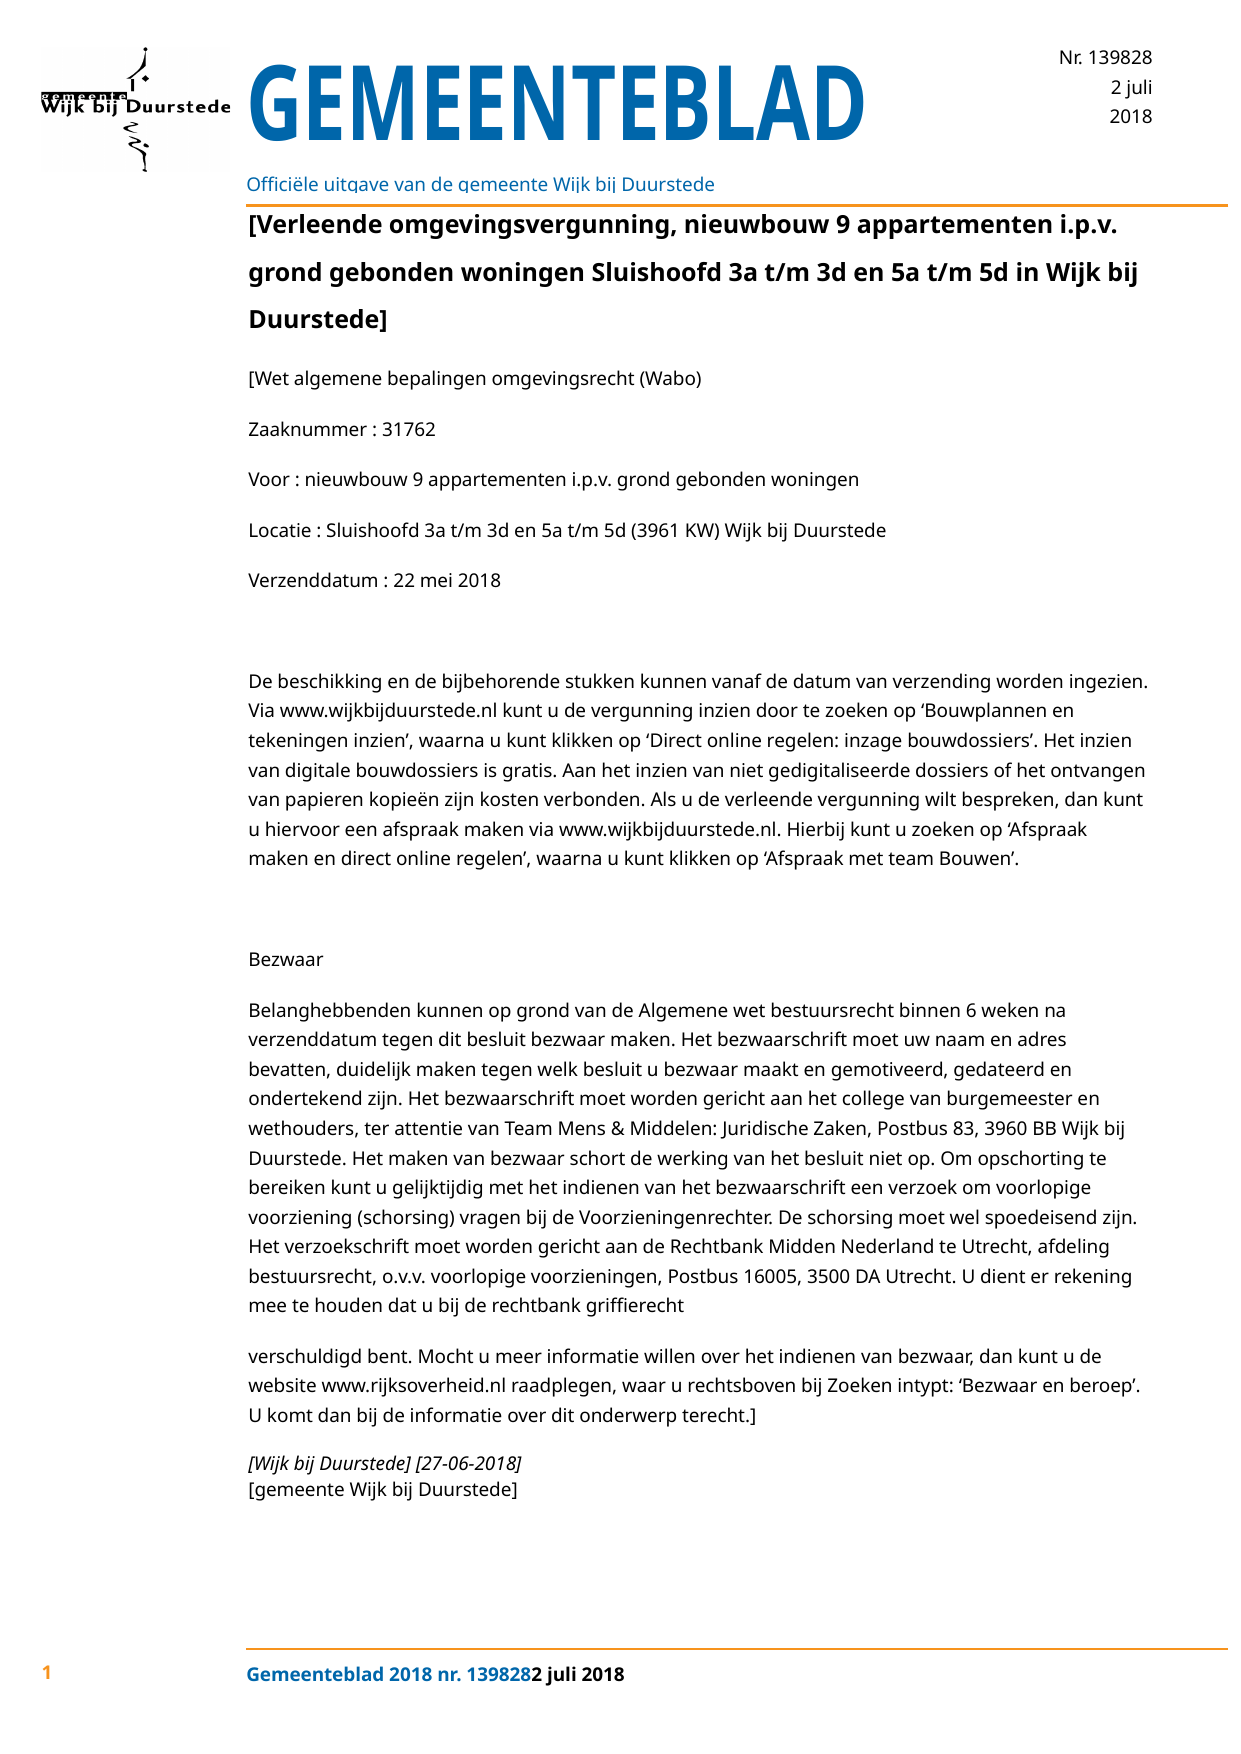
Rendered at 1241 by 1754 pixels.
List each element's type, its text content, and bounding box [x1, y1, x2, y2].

text De beschikking en de bijbehorende stukken kunnen vanaf de datum van verzending worden ingezien. Via www.wijkbijduurstede.nl kunt u de vergunning inzien door te zoeken op ‘Bouwplannen en tekeningen inzien’, waarna u kunt klikken op ‘Direct online regelen: inzage bouwdossiers’. Het inzien van digitale bouwdossiers is gratis. Aan het inzien van niet gedigitaliseerde dossiers of het ontvangen van papieren kopieën zijn kosten verbonden. Als u de verleende vergunning wilt bespreken, dan kunt u hiervoor een afspraak maken via www.wijkbijduurstede.nl. Hierbij kunt u zoeken op ‘Afspraak maken en direct online regelen’, waarna u kunt klikken op ‘Afspraak met team Bouwen’. [248, 668, 1152, 871]
text Locatie : Sluishoofd 3a t/m 3d en 5a t/m 5d (3961 KW) Wijk bij Duurstede [248, 517, 1152, 542]
text Bezwaar [248, 946, 1152, 972]
text [gemeente Wijk bij Duurstede] [248, 1476, 1152, 1501]
text verschuldigd bent. Mocht u meer informatie willen over het indienen van bezwaar, dan kunt u de website www.rijksoverheid.nl raadplegen, waar u rechtsboven bij Zoeken intypt: ‘Bezwaar en beroep’. U komt dan bij de informatie over dit onderwerp terecht.] [248, 1343, 1152, 1428]
picture [41, 47, 231, 172]
text Verzenddatum : 22 mei 2018 [248, 567, 1152, 593]
text [Wijk bij Duurstede] [27-06-2018] [248, 1450, 1152, 1476]
text Belanghebbenden kunnen op grond van de Algemene wet bestuursrecht binnen 6 weken na verzenddatum tegen dit besluit bezwaar maken. Het bezwaarschrift moet uw naam en adres bevatten, duidelijk maken tegen welk besluit u bezwaar maakt en gemotiveerd, gedateerd en ondertekend zijn. Het bezwaarschrift moet worden gericht aan het college van burgemeester en wethouders, ter attentie van Team Mens & Middelen: Juridische Zaken, Postbus 83, 3960 BB Wijk bij Duurstede. Het maken van bezwaar schort de werking van het besluit niet op. Om opschorting te bereiken kunt u gelijktijdig met het indienen van het bezwaarschrift een verzoek om voorlopige voorziening (schorsing) vragen bij de Voorzieningenrechter. De schorsing moet wel spoedeisend zijn. Het verzoekschrift moet worden gericht aan de Rechtbank Midden Nederland te Utrecht, afdeling bestuursrecht, o.v.v. voorlopige voorzieningen, Postbus 16005, 3500 DA Utrecht. U dient er rekening mee te houden dat u bij de rechtbank griffierecht [248, 997, 1152, 1318]
text [Verleende omgevingsvergunning, nieuwbouw 9 appartementen i.p.v. grond gebonden woningen Sluishoofd 3a t/m 3d en 5a t/m 5d in Wijk bij Duurstede] [248, 207, 1152, 336]
text Zaaknummer : 31762 [248, 416, 1152, 442]
text [Wet algemene bepalingen omgevingsrecht (Wabo) [248, 366, 1152, 391]
text Voor : nieuwbouw 9 appartementen i.p.v. grond gebonden woningen [248, 466, 1152, 492]
